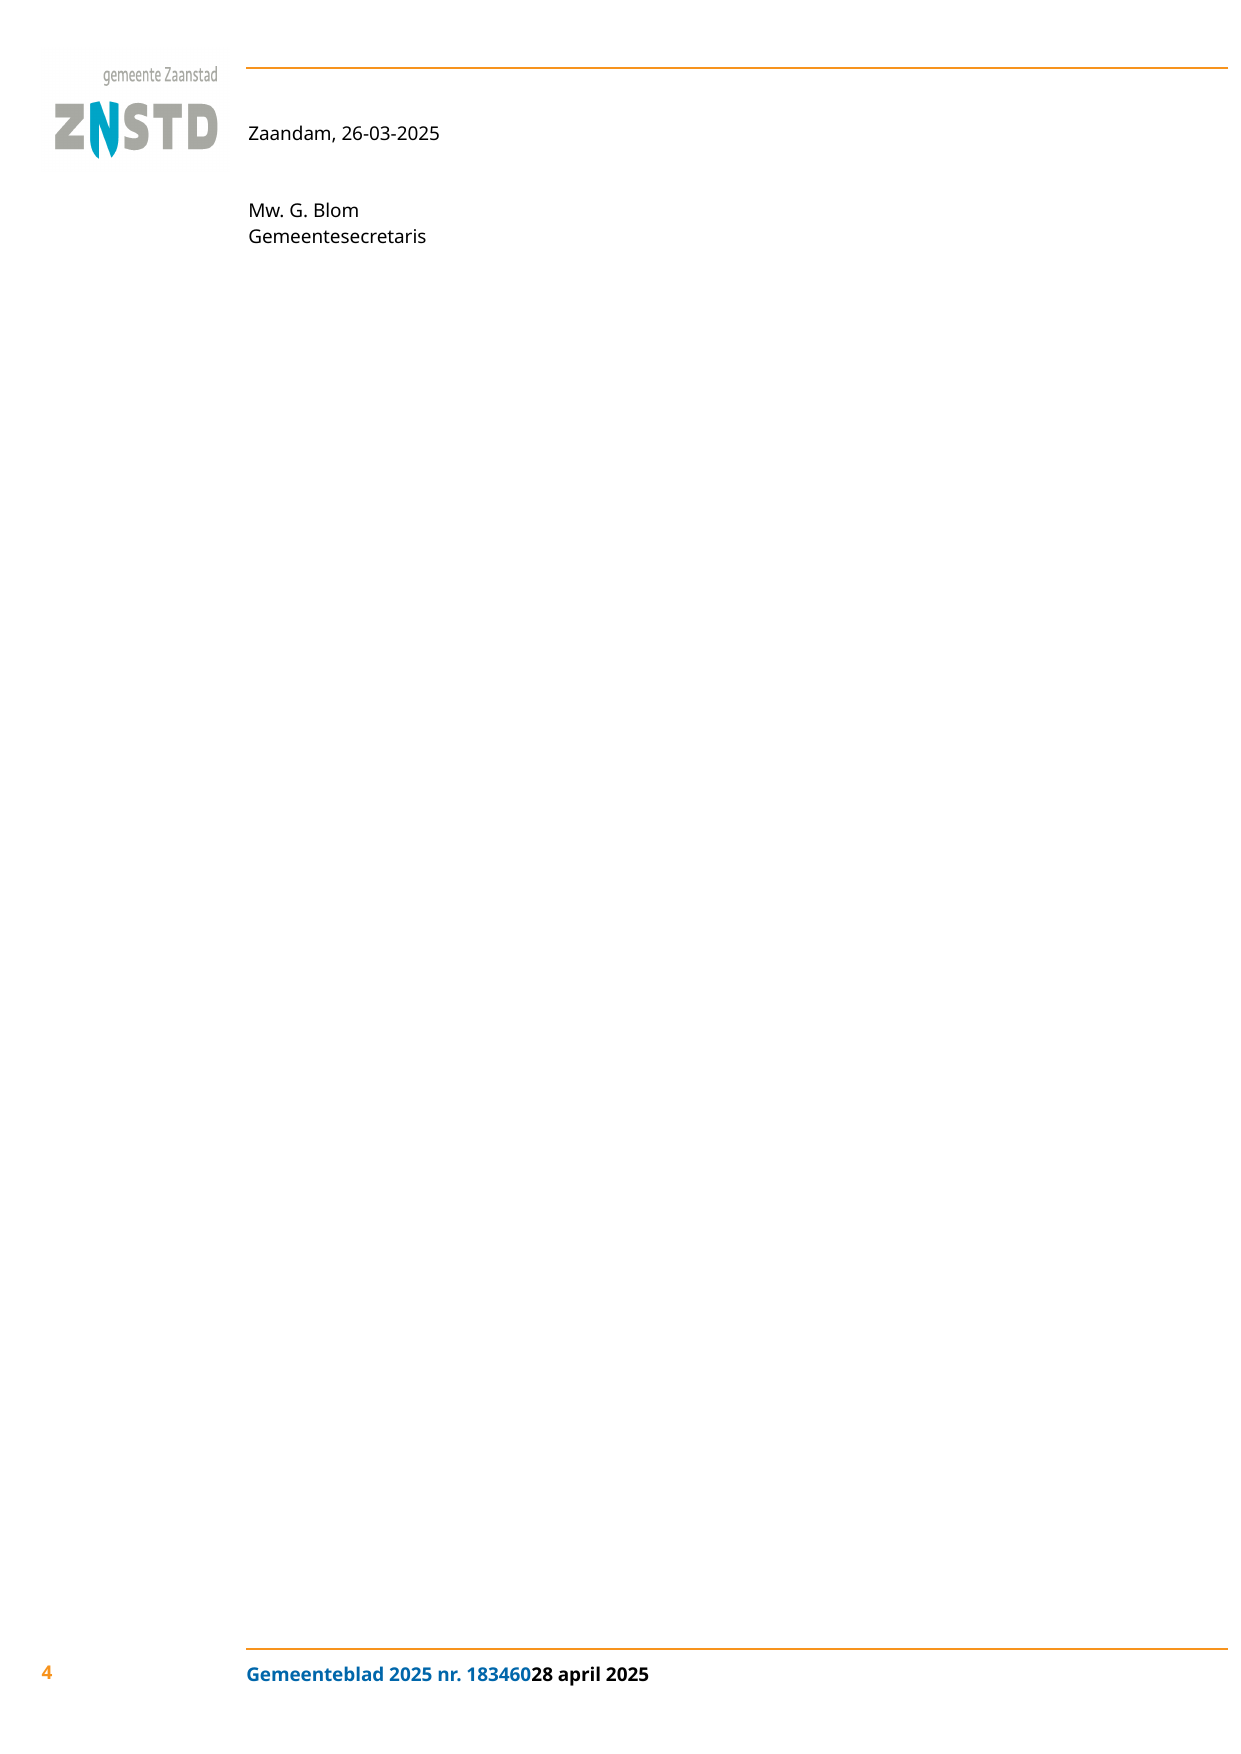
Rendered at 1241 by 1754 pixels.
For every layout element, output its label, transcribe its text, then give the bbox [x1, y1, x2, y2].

text Zaandam, 26-03-2025 [248, 121, 1152, 146]
text Mw. G. Blom [248, 198, 1152, 223]
picture [41, 47, 231, 172]
text Gemeentesecretaris [248, 223, 1152, 249]
